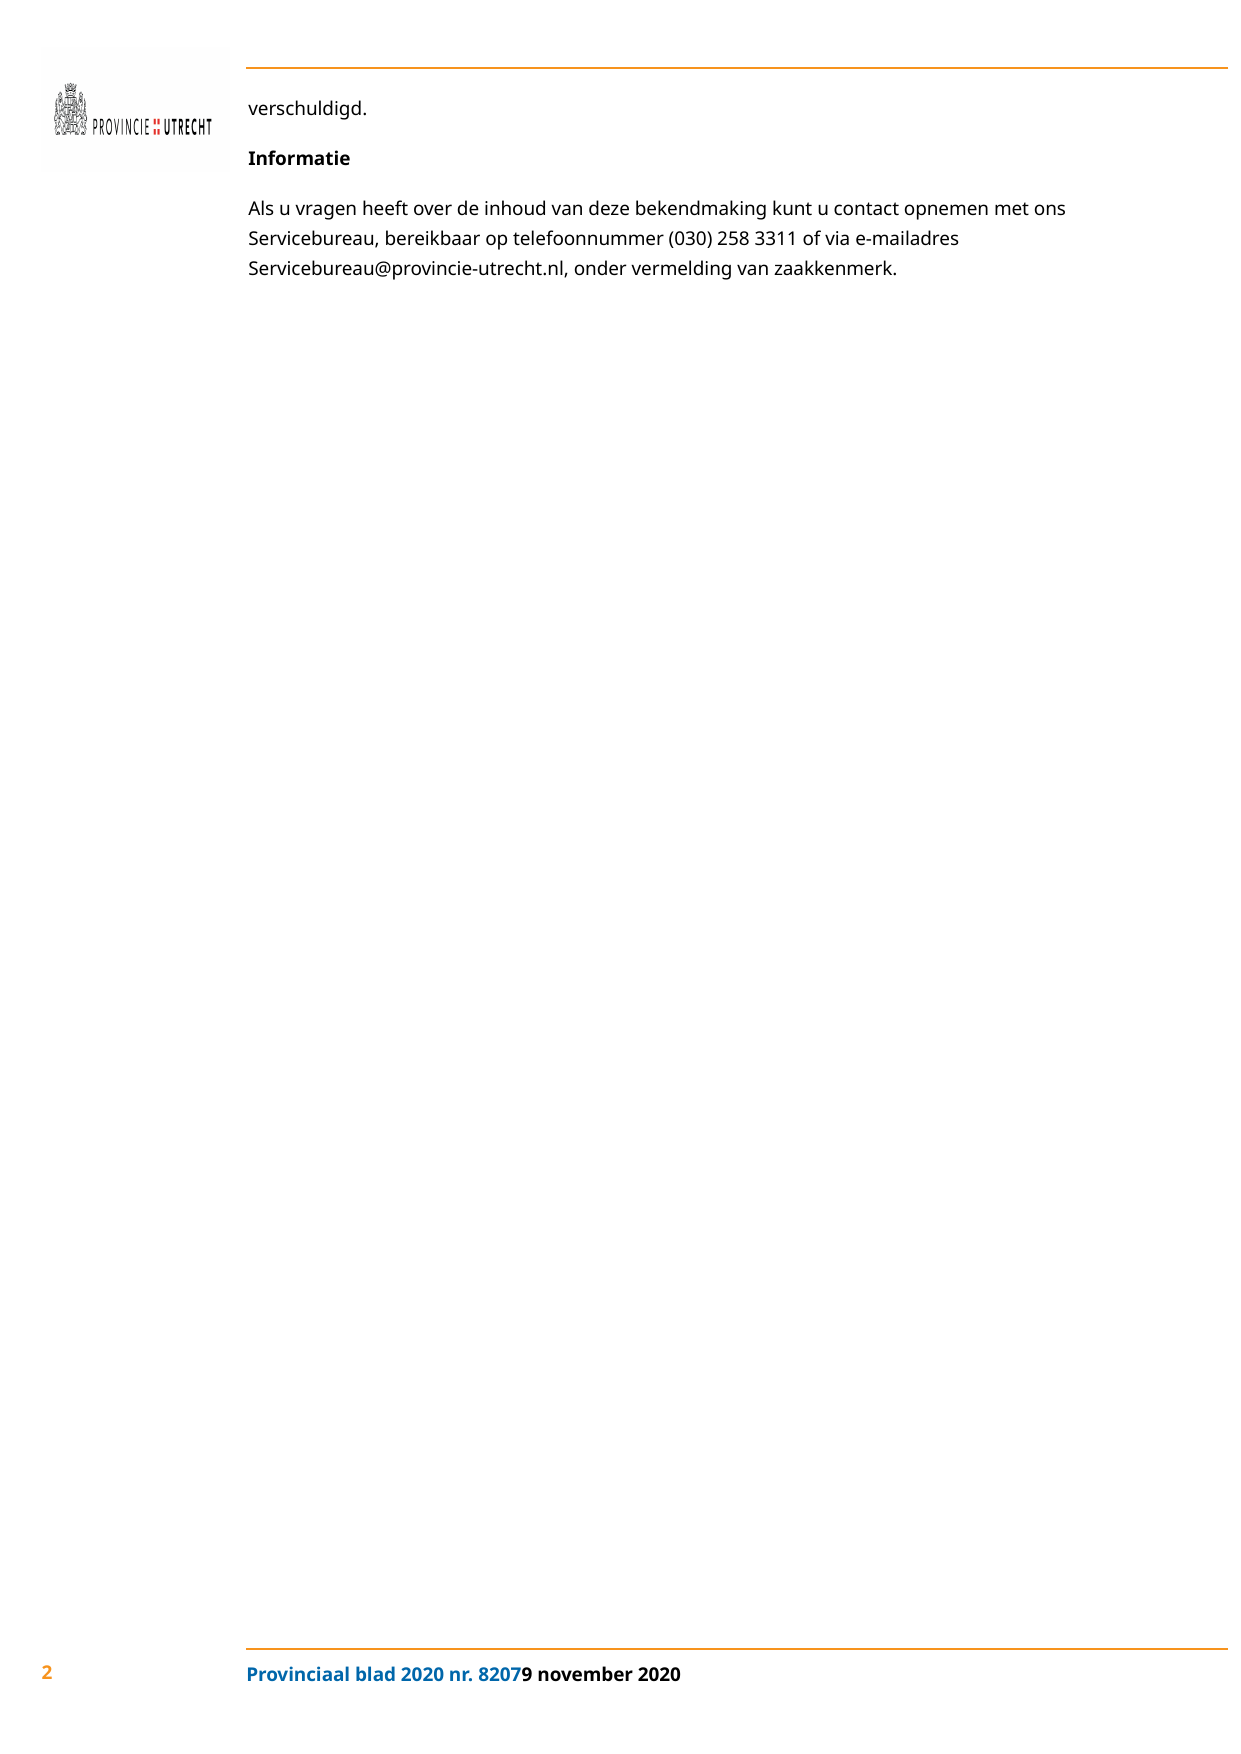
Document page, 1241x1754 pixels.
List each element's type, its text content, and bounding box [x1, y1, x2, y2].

text Als u vragen heeft over de inhoud van deze bekendmaking kunt u contact opnemen met ons Servicebureau, bereikbaar op telefoonnummer (030) 258 3311 of via e-mailadres Servicebureau@provincie-utrecht.nl, onder vermelding van zaakkenmerk. [248, 196, 1152, 281]
text Informatie [248, 145, 1152, 171]
picture [41, 47, 231, 172]
text verschuldigd. [248, 95, 1152, 121]
